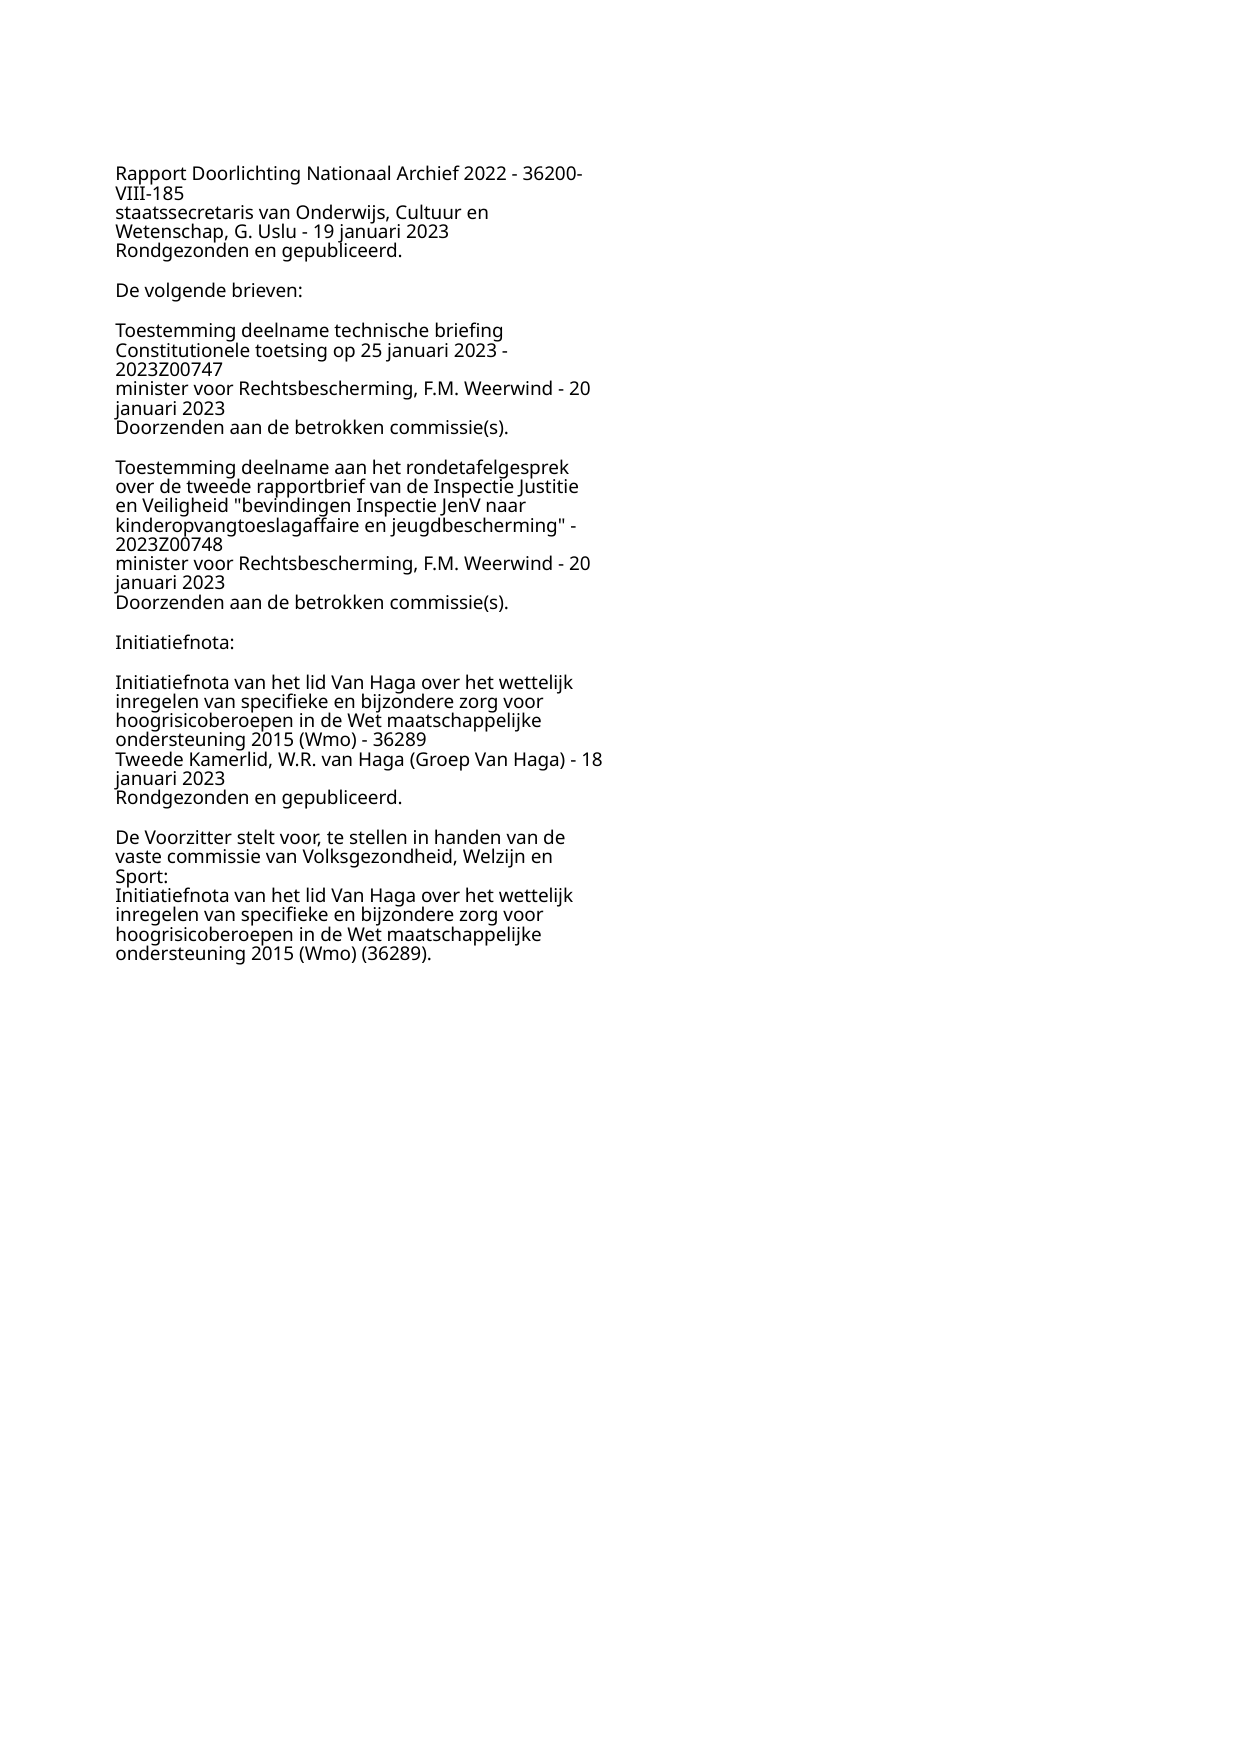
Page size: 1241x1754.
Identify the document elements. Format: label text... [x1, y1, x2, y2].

text staatssecretaris van Onderwijs, Cultuur en Wetenschap, G. Uslu - 19 januari 2023 [115, 204, 605, 242]
text De Voorzitter stelt voor, te stellen in handen van de vaste commissie van Volksgezondheid, Welzijn en Sport: [115, 829, 605, 887]
text Rapport Doorlichting Nationaal Archief 2022 - 36200-VIII-185 [115, 165, 605, 204]
text Toestemming deelname aan het rondetafelgesprek over de tweede rapportbrief van de Inspectie Justitie en Veiligheid "bevindingen Inspectie JenV naar kinderopvangtoeslagaffaire en jeugdbescherming" - 2023Z00748 [115, 459, 605, 555]
text Initiatiefnota: [115, 634, 605, 653]
text Initiatiefnota van het lid Van Haga over het wettelijk inregelen van specifieke en bijzondere zorg voor hoogrisicoberoepen in de Wet maatschappelijke ondersteuning 2015 (Wmo) (36289). [115, 887, 605, 964]
text De volgende brieven: [115, 282, 605, 302]
text Initiatiefnota van het lid Van Haga over het wettelijk inregelen van specifieke en bijzondere zorg voor hoogrisicoberoepen in de Wet maatschappelijke ondersteuning 2015 (Wmo) - 36289 [115, 674, 605, 751]
text minister voor Rechtsbescherming, F.M. Weerwind - 20 januari 2023 [115, 380, 605, 419]
text Toestemming deelname technische briefing Constitutionele toetsing op 25 januari 2023 - 2023Z00747 [115, 322, 605, 380]
text Rondgezonden en gepubliceerd. [115, 242, 605, 262]
text Doorzenden aan de betrokken commissie(s). [115, 594, 605, 613]
text Rondgezonden en gepubliceerd. [115, 789, 605, 808]
text minister voor Rechtsbescherming, F.M. Weerwind - 20 januari 2023 [115, 555, 605, 594]
text Tweede Kamerlid, W.R. van Haga (Groep Van Haga) - 18 januari 2023 [115, 751, 605, 789]
text Doorzenden aan de betrokken commissie(s). [115, 419, 605, 438]
